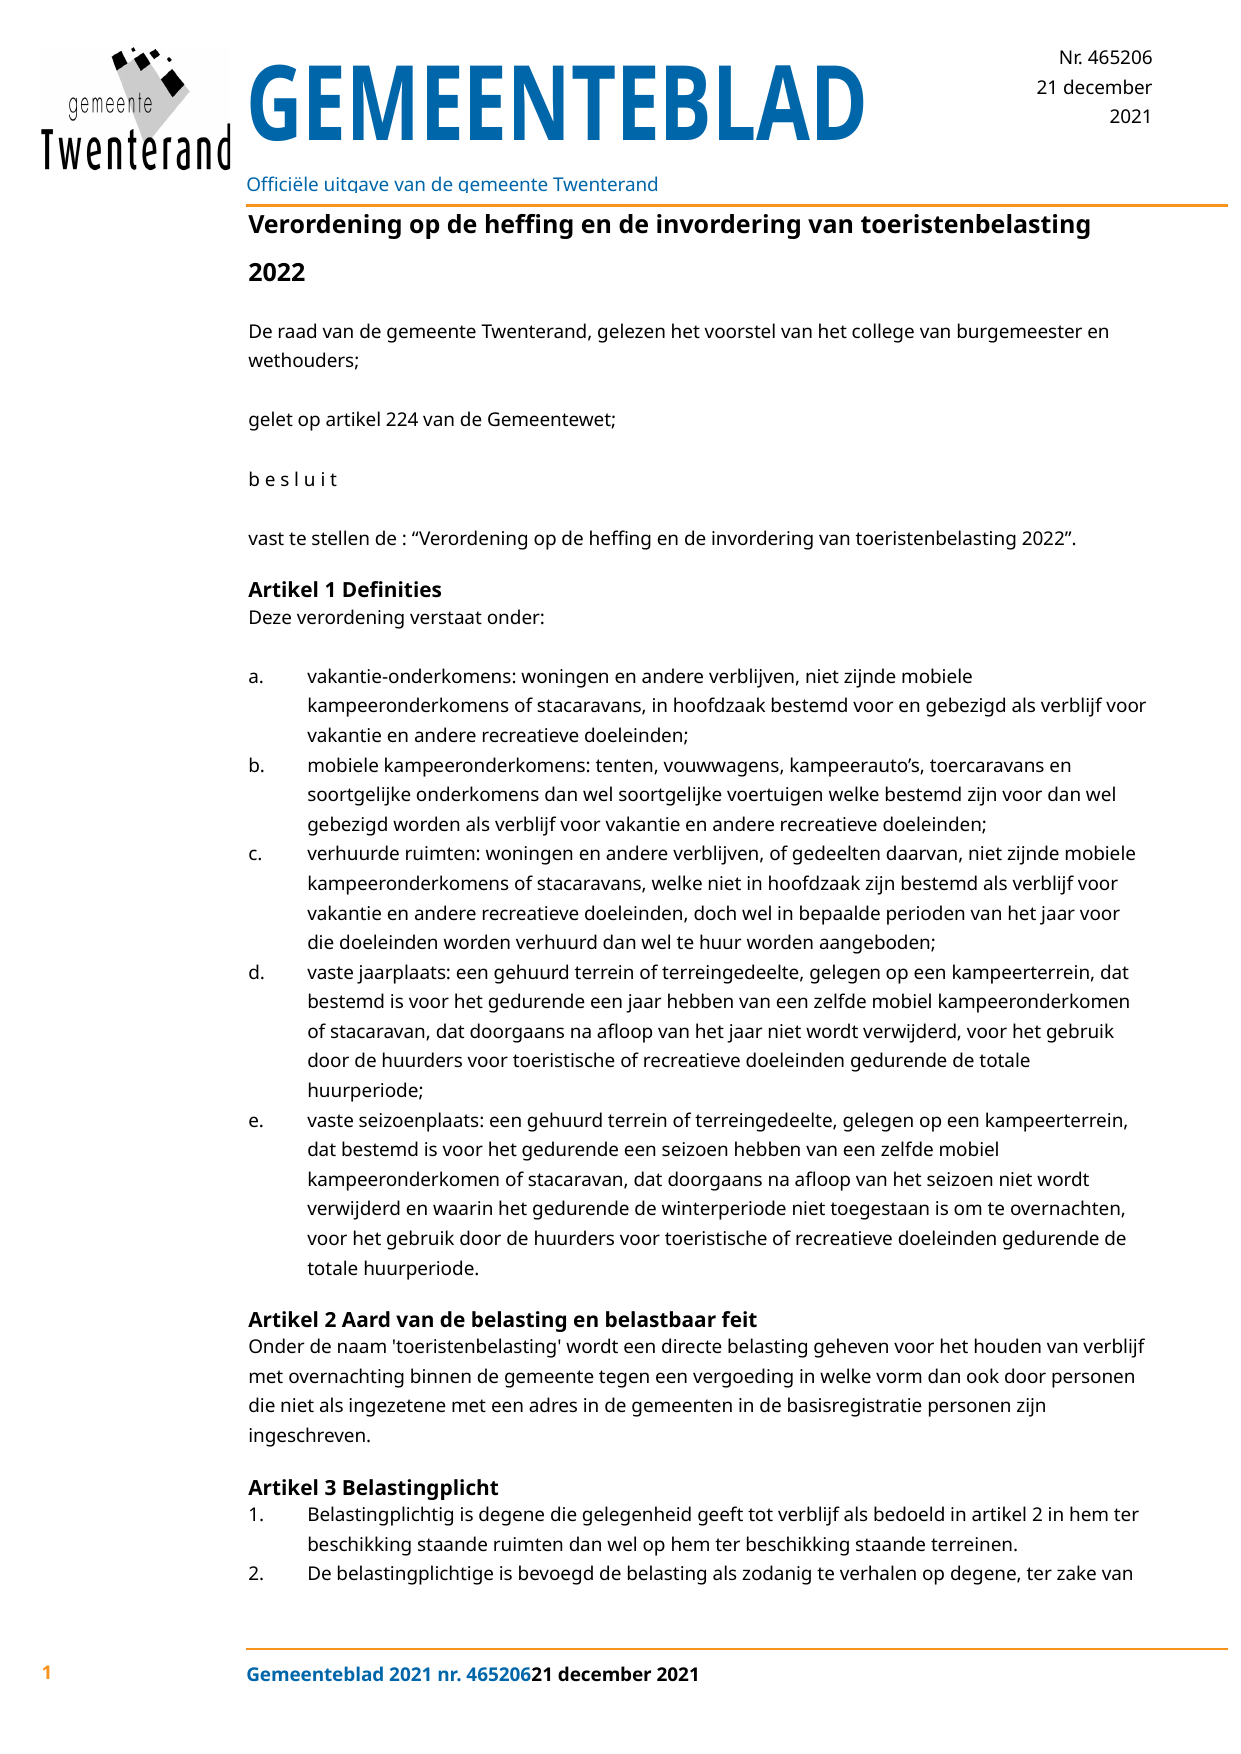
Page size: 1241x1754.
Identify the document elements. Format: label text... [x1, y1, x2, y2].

text Onder de naam 'toeristenbelasting' wordt een directe belasting geheven voor het houden van verblijf met overnachting binnen de gemeente tegen een vergoeding in welke vorm dan ook door personen die niet als ingezetene met een adres in de gemeenten in de basisregistratie personen zijn ingeschreven. [248, 1333, 1152, 1448]
text Verordening op de heffing en de invordering van toeristenbelasting 2022 [248, 207, 1152, 288]
list Belastingplichtig is degene die gelegenheid geeft tot verblijf als bedoeld in artikel 2 in hem ter beschikking staande ruimten dan wel op hem ter beschikking staande terreinen. [248, 1501, 1152, 1556]
text Artikel 1 Definities [248, 575, 1152, 604]
text vast te stellen de : “Verordening op de heffing en de invordering van toeristenbelasting 2022”. [248, 525, 1152, 551]
list mobiele kampeeronderkomens: tenten, vouwwagens, kampeerauto’s, toercaravans en soortgelijke onderkomens dan wel soortgelijke voertuigen welke bestemd zijn voor dan wel gebezigd worden als verblijf voor vakantie en andere recreatieve doeleinden; [248, 752, 1152, 837]
list vaste jaarplaats: een gehuurd terrein of terreingedeelte, gelegen op een kampeerterrein, dat bestemd is voor het gedurende een jaar hebben van een zelfde mobiel kampeeronderkomen of stacaravan, dat doorgaans na afloop van het jaar niet wordt verwijderd, voor het gebruik door de huurders voor toeristische of recreatieve doeleinden gedurende de totale huurperiode; [248, 959, 1152, 1103]
list De belastingplichtige is bevoegd de belasting als zodanig te verhalen op degene, ter zake van [248, 1560, 1152, 1586]
text gelet op artikel 224 van de Gemeentewet; [248, 407, 1152, 432]
text Artikel 2 Aard van de belasting en belastbaar feit [248, 1305, 1152, 1333]
text Artikel 3 Belastingplicht [248, 1473, 1152, 1501]
text De raad van de gemeente Twenterand, gelezen het voorstel van het college van burgemeester en wethouders; [248, 318, 1152, 373]
list vaste seizoenplaats: een gehuurd terrein of terreingedeelte, gelegen op een kampeerterrein, dat bestemd is voor het gedurende een seizoen hebben van een zelfde mobiel kampeeronderkomen of stacaravan, dat doorgaans na afloop van het seizoen niet wordt verwijderd en waarin het gedurende de winterperiode niet toegestaan is om te overnachten, voor het gebruik door de huurders voor toeristische of recreatieve doeleinden gedurende de totale huurperiode. [248, 1107, 1152, 1280]
text b e s l u i t [248, 466, 1152, 492]
picture [41, 47, 231, 172]
list vakantie-onderkomens: woningen en andere verblijven, niet zijnde mobiele kampeeronderkomens of stacaravans, in hoofdzaak bestemd voor en gebezigd als verblijf voor vakantie en andere recreatieve doeleinden; [248, 663, 1152, 748]
text Deze verordening verstaat onder: [248, 604, 1152, 629]
list verhuurde ruimten: woningen en andere verblijven, of gedeelten daarvan, niet zijnde mobiele kampeeronderkomens of stacaravans, welke niet in hoofdzaak zijn bestemd als verblijf voor vakantie en andere recreatieve doeleinden, doch wel in bepaalde perioden van het jaar voor die doeleinden worden verhuurd dan wel te huur worden aangeboden; [248, 841, 1152, 955]
